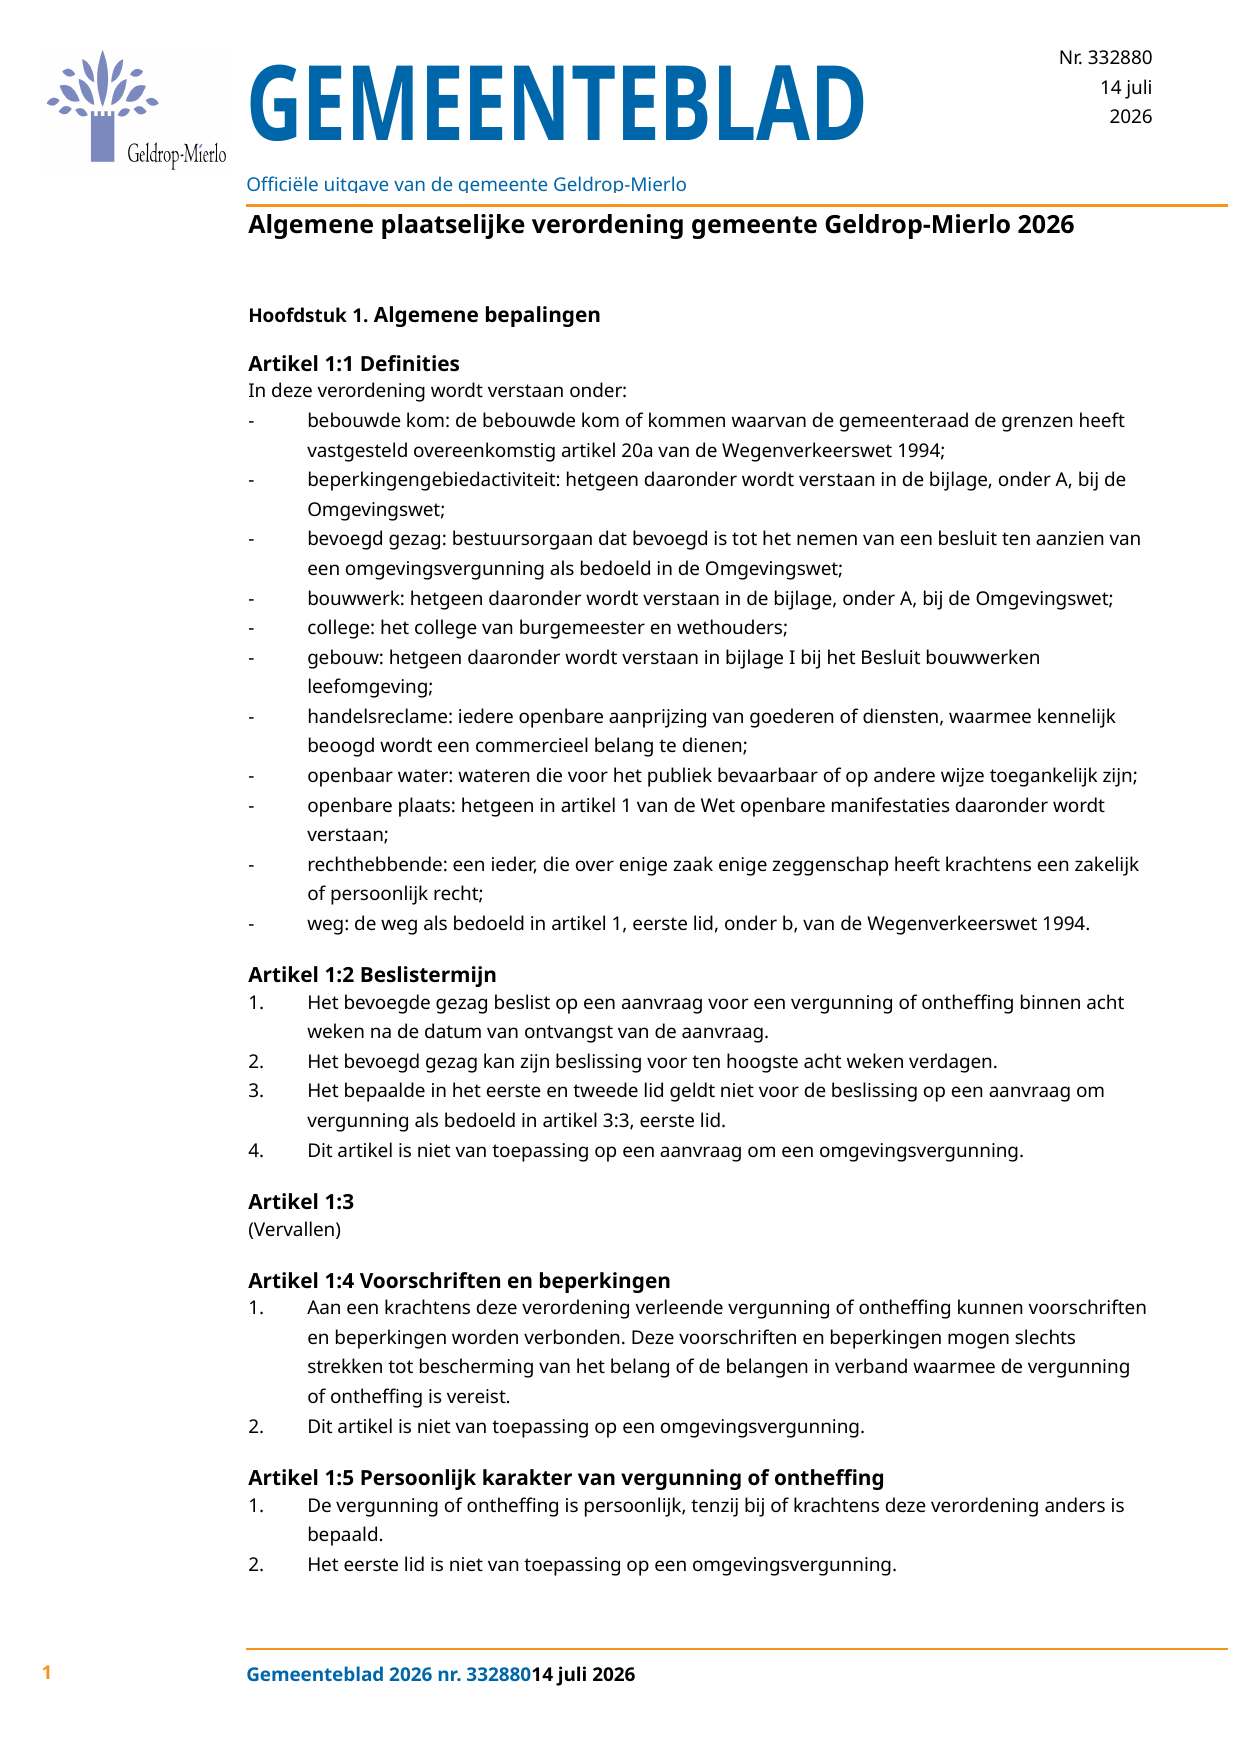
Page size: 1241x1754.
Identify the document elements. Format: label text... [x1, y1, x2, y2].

list beperkingengebiedactiviteit: hetgeen daaronder wordt verstaan in de bijlage, onder A, bij de Omgevingswet; [248, 466, 1152, 522]
text In deze verordening wordt verstaan onder: [248, 378, 1152, 403]
text (Vervallen) [248, 1216, 1152, 1241]
list college: het college van burgemeester en wethouders; [248, 614, 1152, 640]
list rechthebbende: een ieder, die over enige zaak enige zeggenschap heeft krachtens een zakelijk of persoonlijk recht; [248, 851, 1152, 906]
list Aan een krachtens deze verordening verleende vergunning of ontheffing kunnen voorschriften en beperkingen worden verbonden. Deze voorschriften en beperkingen mogen slechts strekken tot bescherming van het belang of de belangen in verband waarmee de vergunning of ontheffing is vereist. [248, 1294, 1152, 1409]
text Hoofdstuk 1. Algemene bepalingen [248, 300, 1152, 328]
text Artikel 1:4 Voorschriften en beperkingen [248, 1266, 1152, 1294]
list gebouw: hetgeen daaronder wordt verstaan in bijlage I bij het Besluit bouwwerken leefomgeving; [248, 644, 1152, 699]
text Artikel 1:5 Persoonlijk karakter van vergunning of ontheffing [248, 1463, 1152, 1492]
text Artikel 1:2 Beslistermijn [248, 961, 1152, 989]
list bouwwerk: hetgeen daaronder wordt verstaan in de bijlage, onder A, bij de Omgevingswet; [248, 585, 1152, 610]
text Artikel 1:1 Definities [248, 349, 1152, 378]
text Algemene plaatselijke verordening gemeente Geldrop-Mierlo 2026 [248, 207, 1152, 241]
list De vergunning of ontheffing is persoonlijk, tenzij bij of krachtens deze verordening anders is bepaald. [248, 1492, 1152, 1547]
text Artikel 1:3 [248, 1187, 1152, 1216]
list bevoegd gezag: bestuursorgaan dat bevoegd is tot het nemen van een besluit ten aanzien van een omgevingsvergunning als bedoeld in de Omgevingswet; [248, 526, 1152, 581]
list openbaar water: wateren die voor het publiek bevaarbaar of op andere wijze toegankelijk zijn; [248, 762, 1152, 788]
list Dit artikel is niet van toepassing op een omgevingsvergunning. [248, 1413, 1152, 1439]
list Dit artikel is niet van toepassing op een aanvraag om een omgevingsvergunning. [248, 1137, 1152, 1163]
list handelsreclame: iedere openbare aanprijzing van goederen of diensten, waarmee kennelijk beoogd wordt een commercieel belang te dienen; [248, 703, 1152, 758]
picture [41, 47, 231, 172]
list weg: de weg als bedoeld in artikel 1, eerste lid, onder b, van de Wegenverkeerswet 1994. [248, 910, 1152, 936]
list Het bevoegde gezag beslist op een aanvraag voor een vergunning of ontheffing binnen acht weken na de datum van ontvangst van de aanvraag. [248, 989, 1152, 1044]
list bebouwde kom: de bebouwde kom of kommen waarvan de gemeenteraad de grenzen heeft vastgesteld overeenkomstig artikel 20a van de Wegenverkeerswet 1994; [248, 407, 1152, 462]
list openbare plaats: hetgeen in artikel 1 van de Wet openbare manifestaties daaronder wordt verstaan; [248, 792, 1152, 847]
list Het bepaalde in het eerste en tweede lid geldt niet voor de beslissing op een aanvraag om vergunning als bedoeld in artikel 3:3, eerste lid. [248, 1078, 1152, 1133]
list Het eerste lid is niet van toepassing op een omgevingsvergunning. [248, 1551, 1152, 1577]
list Het bevoegd gezag kan zijn beslissing voor ten hoogste acht weken verdagen. [248, 1048, 1152, 1074]
